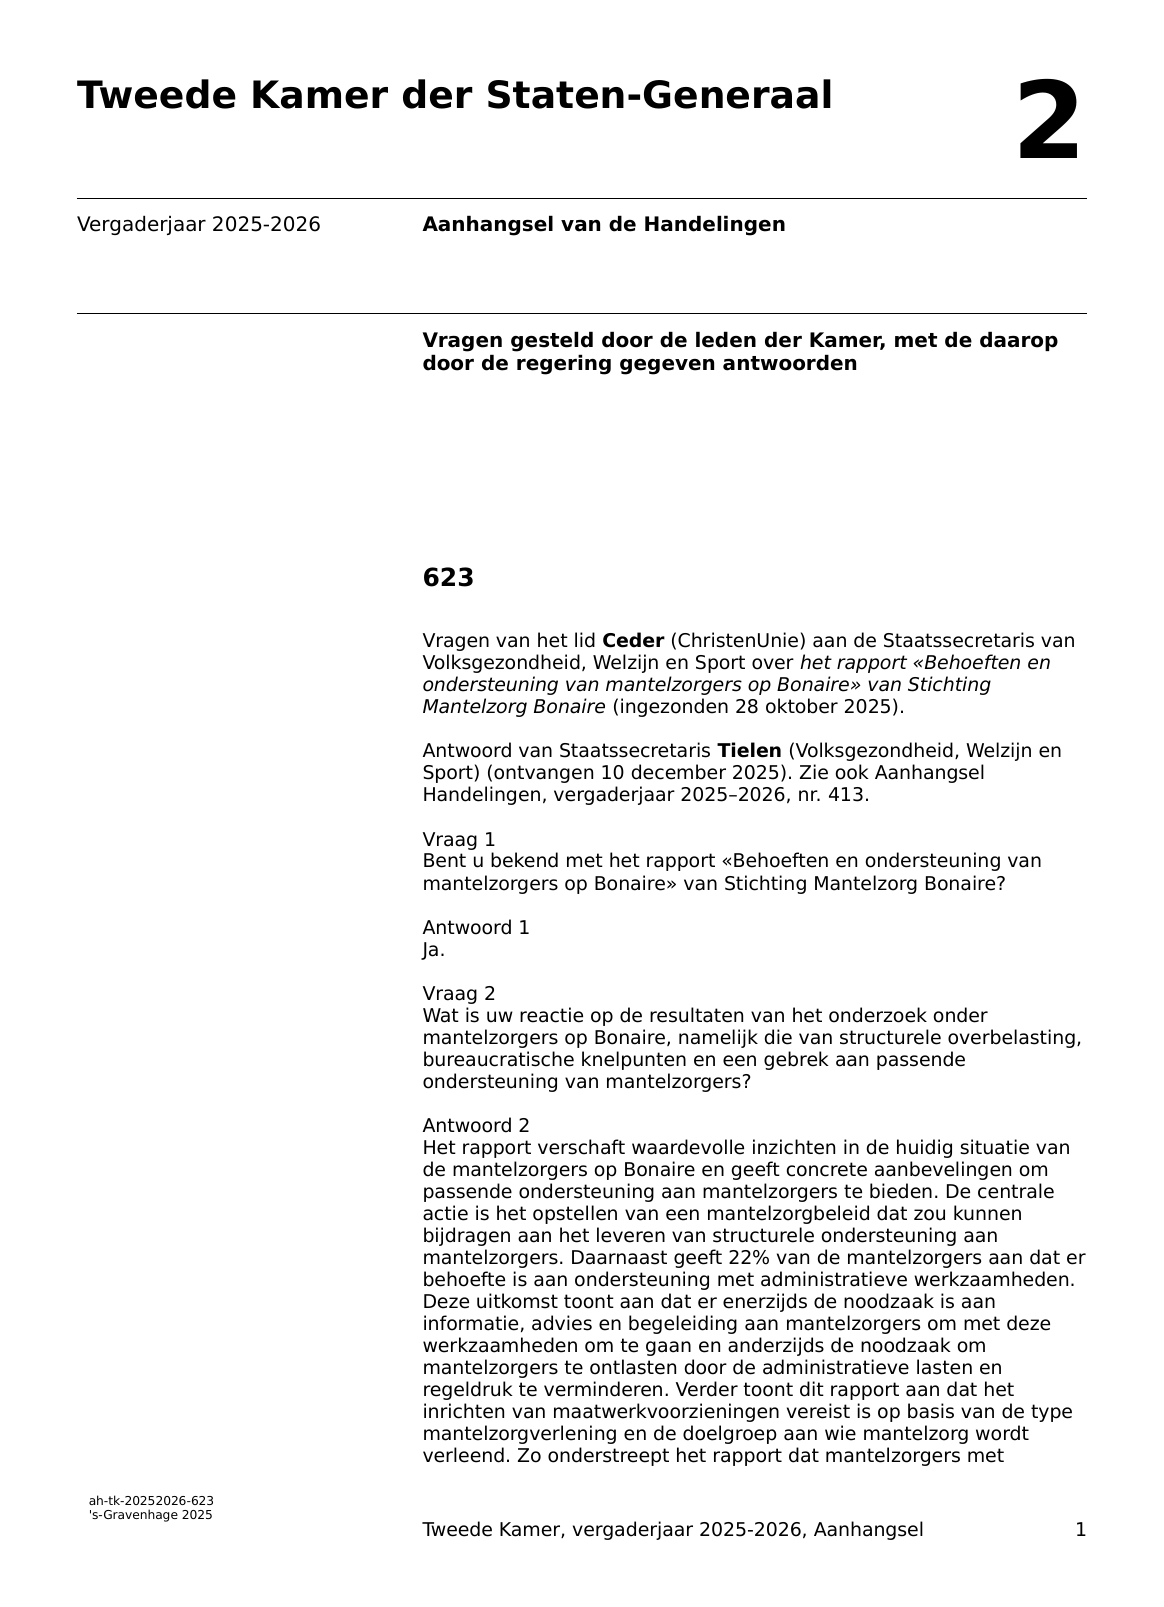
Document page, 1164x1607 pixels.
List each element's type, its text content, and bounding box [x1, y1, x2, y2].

text 623 [422, 563, 1087, 592]
table_header Tweede Kamer der Staten-Generaal [77, 59, 886, 198]
text Antwoord 2 [422, 1115, 1087, 1137]
text Ja. [422, 938, 1087, 961]
text ah-tk-20252026-623 [88, 1494, 323, 1508]
text Bent u bekend met het rapport «Behoeften en ondersteuning van mantelzorgers op Bonaire» van Stichting Mantelzorg Bonaire? [422, 850, 1087, 894]
table_header 2 [886, 59, 1087, 198]
text Vragen van het lid Ceder (ChristenUnie) aan de Staatssecretaris van Volksgezondheid, Welzijn en Sport over het rapport «Behoeften en ondersteuning van mantelzorgers op Bonaire» van Stichting Mantelzorg Bonaire (ingezonden 28 oktober 2025). [422, 630, 1087, 718]
table_cell Vragen gesteld door de leden der Kamer, met de daarop door de regering gegeven antwoorden [422, 314, 1087, 375]
text Vraag 2 [422, 983, 1087, 1005]
text 's-Gravenhage 2025 [88, 1508, 323, 1522]
text Antwoord van Staatssecretaris Tielen (Volksgezondheid, Welzijn en Sport) (ontvangen 10 december 2025). Zie ook Aanhangsel Handelingen, vergaderjaar 2025–2026, nr. 413. [422, 740, 1087, 806]
text Wat is uw reactie op de resultaten van het onderzoek onder mantelzorgers op Bonaire, namelijk die van structurele overbelasting, bureaucratische knelpunten en een gebrek aan passende ondersteuning van mantelzorgers? [422, 1005, 1087, 1093]
text Het rapport verschaft waardevolle inzichten in de huidig situatie van de mantelzorgers op Bonaire en geeft concrete aanbevelingen om passende ondersteuning aan mantelzorgers te bieden. De centrale actie is het opstellen van een mantelzorgbeleid dat zou kunnen bijdragen aan het leveren van structurele ondersteuning aan mantelzorgers. Daarnaast geeft 22% van de mantelzorgers aan dat er behoefte is aan ondersteuning met administratieve werkzaamheden. Deze uitkomst toont aan dat er enerzijds de noodzaak is aan informatie, advies en begeleiding aan mantelzorgers om met deze werkzaamheden om te gaan en anderzijds de noodzaak om mantelzorgers te ontlasten door de administratieve lasten en regeldruk te verminderen. Verder toont dit rapport aan dat het inrichten van maatwerkvoorzieningen vereist is op basis van de type mantelzorgverlening en de doelgroep aan wie mantelzorg wordt verleend. Zo onderstreept het rapport dat mantelzorgers met [422, 1137, 1087, 1466]
table_cell Aanhangsel van de Handelingen [422, 199, 1087, 313]
text Vraag 1 [422, 828, 1087, 850]
table_cell [77, 314, 422, 375]
table_cell Vergaderjaar 2025-2026 [77, 199, 422, 313]
text Antwoord 1 [422, 917, 1087, 938]
